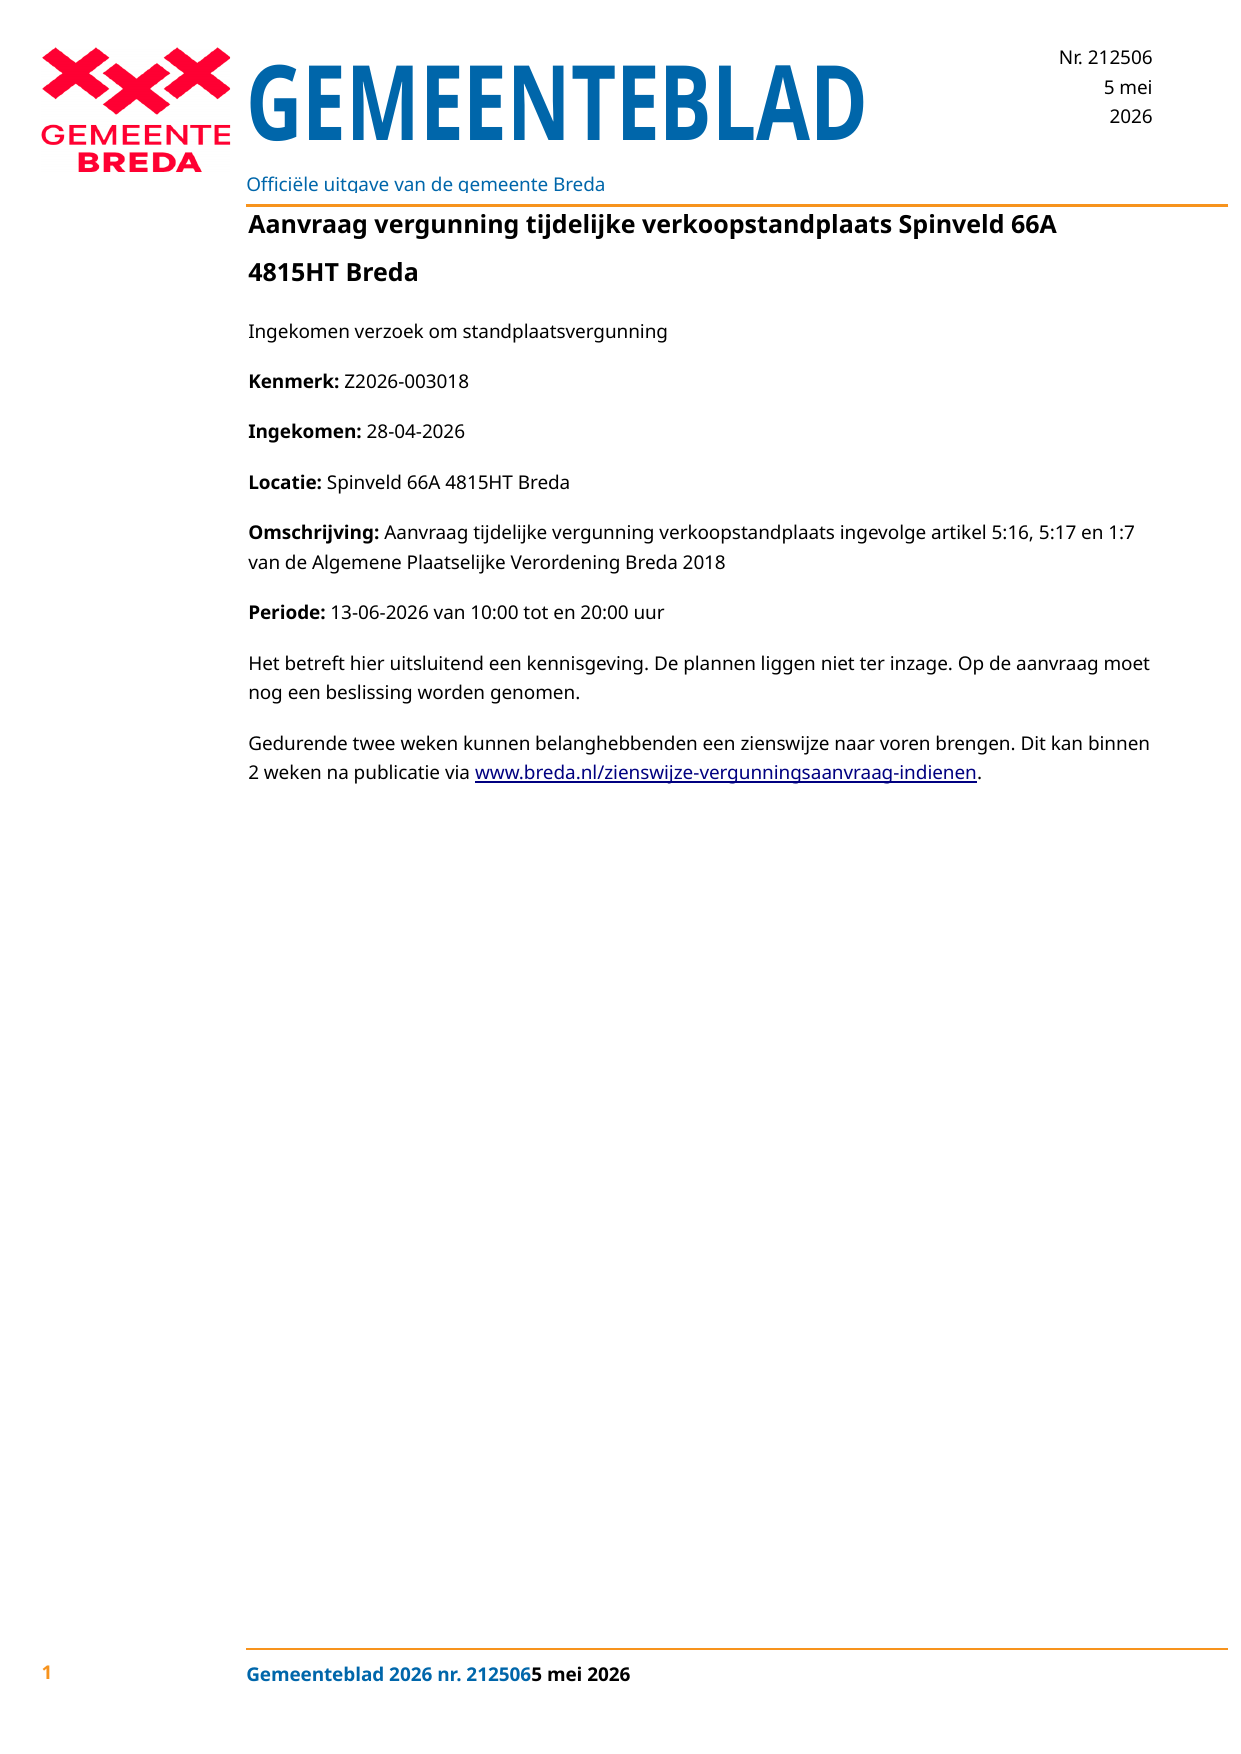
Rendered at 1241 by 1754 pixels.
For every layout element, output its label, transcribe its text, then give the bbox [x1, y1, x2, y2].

text Periode: 13-06-2026 van 10:00 tot en 20:00 uur [248, 599, 1152, 625]
text Het betreft hier uitsluitend een kennisgeving. De plannen liggen niet ter inzage. Op de aanvraag moet nog een beslissing worden genomen. [248, 650, 1152, 705]
text Gedurende twee weken kunnen belanghebbenden een zienswijze naar voren brengen. Dit kan binnen 2 weken na publicatie via www.breda.nl/zienswijze-vergunningsaanvraag-indienen. [248, 730, 1152, 785]
text Locatie: Spinveld 66A 4815HT Breda [248, 469, 1152, 495]
text Ingekomen verzoek om standplaatsvergunning [248, 318, 1152, 344]
text Kenmerk: Z2026-003018 [248, 368, 1152, 394]
text Ingekomen: 28-04-2026 [248, 419, 1152, 444]
text Omschrijving: Aanvraag tijdelijke vergunning verkoopstandplaats ingevolge artikel 5:16, 5:17 en 1:7 van de Algemene Plaatselijke Verordening Breda 2018 [248, 519, 1152, 575]
text Aanvraag vergunning tijdelijke verkoopstandplaats Spinveld 66A 4815HT Breda [248, 207, 1152, 288]
picture [41, 47, 231, 172]
